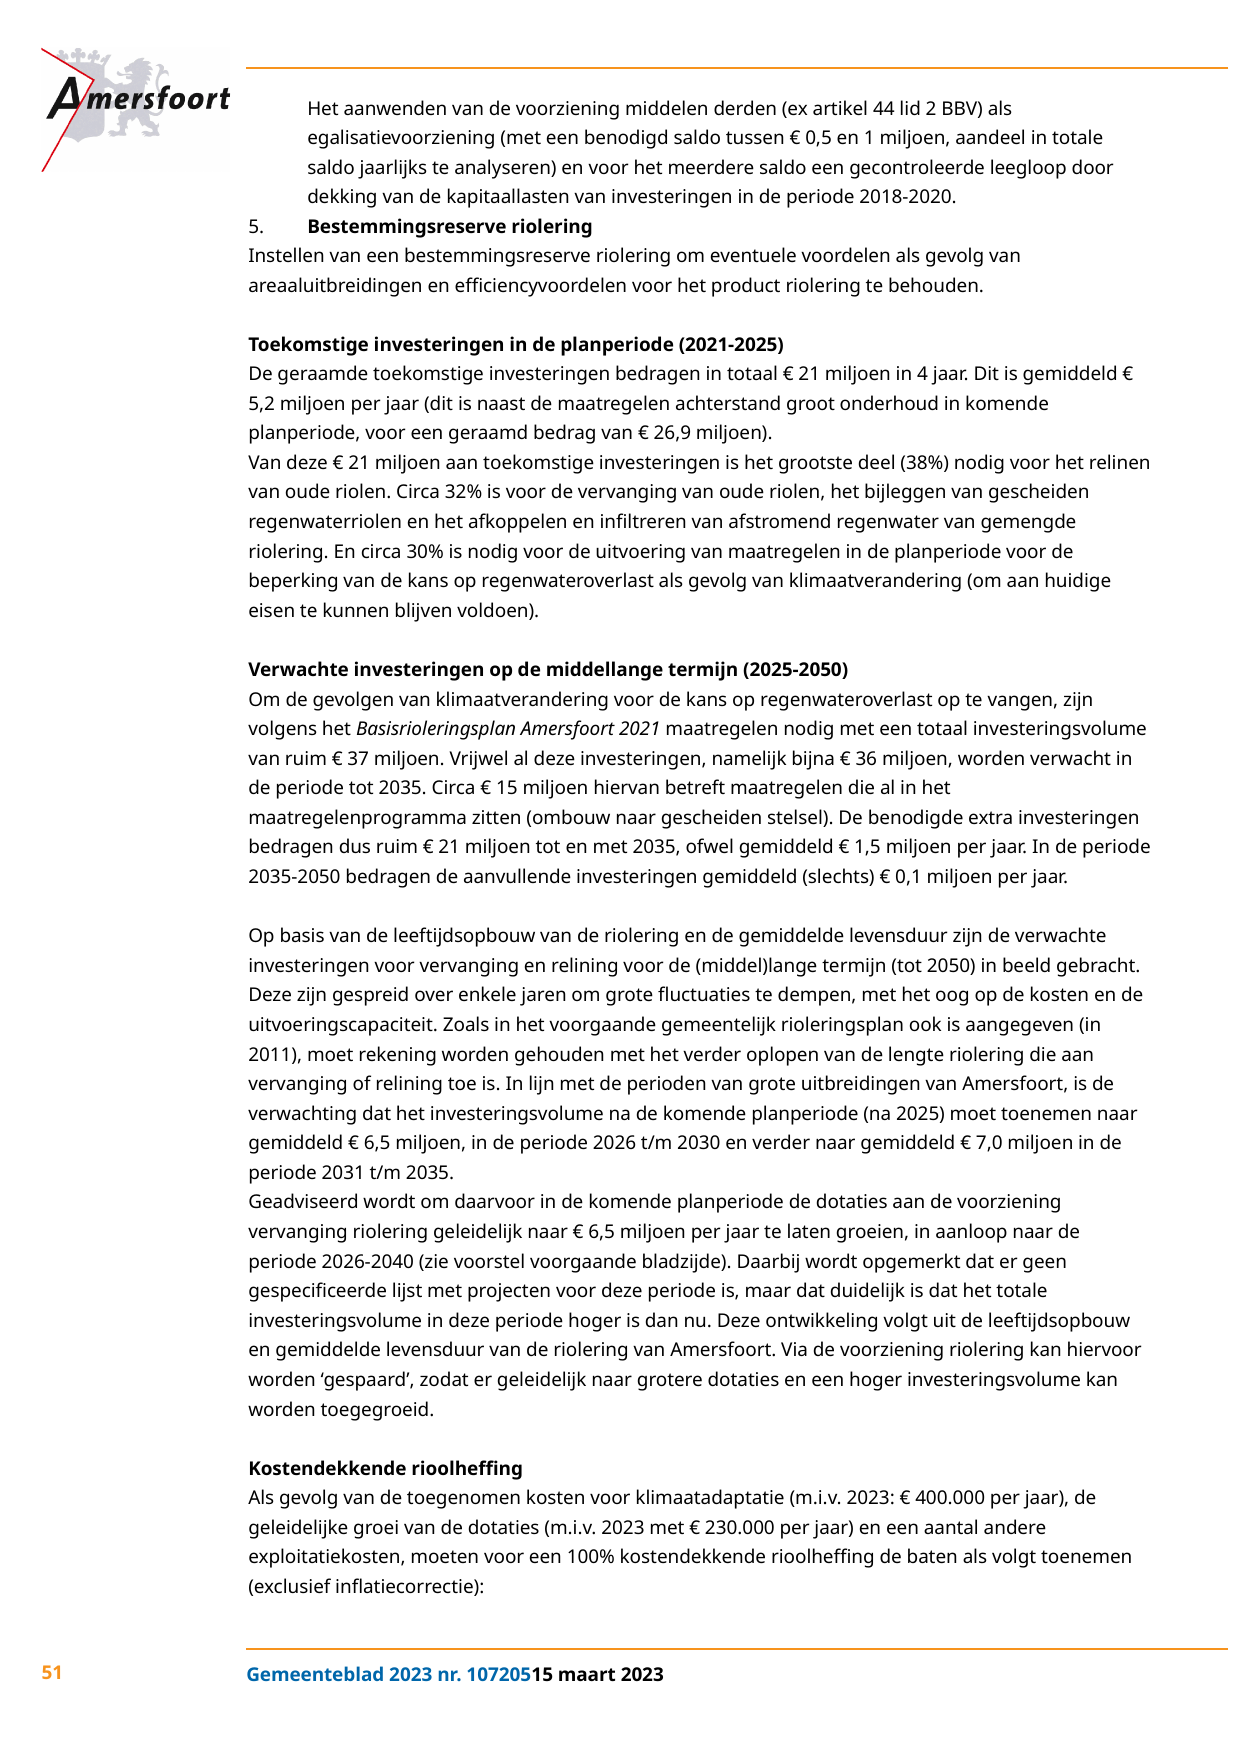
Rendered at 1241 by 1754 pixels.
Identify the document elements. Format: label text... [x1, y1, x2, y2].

text Van deze € 21 miljoen aan toekomstige investeringen is het grootste deel (38%) nodig voor het relinen van oude riolen. Circa 32% is voor de vervanging van oude riolen, het bijleggen van gescheiden regenwaterriolen en het afkoppelen en infiltreren van afstromend regenwater van gemengde riolering. En circa 30% is nodig voor de uitvoering van maatregelen in de planperiode voor de beperking van de kans op regenwateroverlast als gevolg van klimaatverandering (om aan huidige eisen te kunnen blijven voldoen). [248, 449, 1152, 623]
text Als gevolg van de toegenomen kosten voor klimaatadaptatie (m.i.v. 2023: € 400.000 per jaar), de geleidelijke groei van de dotaties (m.i.v. 2023 met € 230.000 per jaar) en een aantal andere exploitatiekosten, moeten voor een 100% kostendekkende rioolheffing de baten als volgt toenemen (exclusief inflatiecorrectie): [248, 1484, 1152, 1599]
text Kostendekkende rioolheffing [248, 1455, 1152, 1481]
text Verwachte investeringen op de middellange termijn (2025-2050) [248, 656, 1152, 682]
table_header Het aanwenden van de voorziening middelen derden (ex artikel 44 lid 2 BBV) als egalisatievoorziening (met een benodigd saldo tussen € 0,5 en 1 miljoen, aandeel in totale saldo jaarlijks te analyseren) en voor het meerdere saldo een gecontroleerde leegloop door dekking van de kapitaallasten van investeringen in de periode 2018-2020. Bestemmingsreserve riolering Instellen van een bestemmingsreserve riolering om eventuele voordelen als gevolg van areaaluitbreidingen en efficiencyvoordelen voor het product riolering te behouden. [248, 95, 1152, 298]
text Geadviseerd wordt om daarvoor in de komende planperiode de dotaties aan de voorziening vervanging riolering geleidelijk naar € 6,5 miljoen per jaar te laten groeien, in aanloop naar de periode 2026-2040 (zie voorstel voorgaande bladzijde). Daarbij wordt opgemerkt dat er geen gespecificeerde lijst met projecten voor deze periode is, maar dat duidelijk is dat het totale investeringsvolume in deze periode hoger is dan nu. Deze ontwikkeling volgt uit de leeftijdsopbouw en gemiddelde levensduur van de riolering van Amersfoort. Via de voorziening riolering kan hiervoor worden ‘gespaard’, zodat er geleidelijk naar grotere dotaties en een hoger investeringsvolume kan worden toegegroeid. [248, 1189, 1152, 1422]
text Om de gevolgen van klimaatverandering voor de kans op regenwateroverlast op te vangen, zijn volgens het Basisrioleringsplan Amersfoort 2021 maatregelen nodig met een totaal investeringsvolume van ruim € 37 miljoen. Vrijwel al deze investeringen, namelijk bijna € 36 miljoen, worden verwacht in de periode tot 2035. Circa € 15 miljoen hiervan betreft maatregelen die al in het maatregelenprogramma zitten (ombouw naar gescheiden stelsel). De benodigde extra investeringen bedragen dus ruim € 21 miljoen tot en met 2035, ofwel gemiddeld € 1,5 miljoen per jaar. In de periode 2035-2050 bedragen de aanvullende investeringen gemiddeld (slechts) € 0,1 miljoen per jaar. [248, 686, 1152, 889]
text Toekomstige investeringen in de planperiode (2021-2025) [248, 331, 1152, 357]
picture [41, 47, 231, 172]
text Op basis van de leeftijdsopbouw van de riolering en de gemiddelde levensduur zijn de verwachte investeringen voor vervanging en relining voor de (middel)lange termijn (tot 2050) in beeld gebracht. Deze zijn gespreid over enkele jaren om grote fluctuaties te dempen, met het oog op de kosten en de uitvoeringscapaciteit. Zoals in het voorgaande gemeentelijk rioleringsplan ook is aangegeven (in 2011), moet rekening worden gehouden met het verder oplopen van de lengte riolering die aan vervanging of relining toe is. In lijn met de perioden van grote uitbreidingen van Amersfoort, is de verwachting dat het investeringsvolume na de komende planperiode (na 2025) moet toenemen naar gemiddeld € 6,5 miljoen, in de periode 2026 t/m 2030 en verder naar gemiddeld € 7,0 miljoen in de periode 2031 t/m 2035. [248, 922, 1152, 1185]
text De geraamde toekomstige investeringen bedragen in totaal € 21 miljoen in 4 jaar. Dit is gemiddeld € 5,2 miljoen per jaar (dit is naast de maatregelen achterstand groot onderhoud in komende planperiode, voor een geraamd bedrag van € 26,9 miljoen). [248, 360, 1152, 445]
